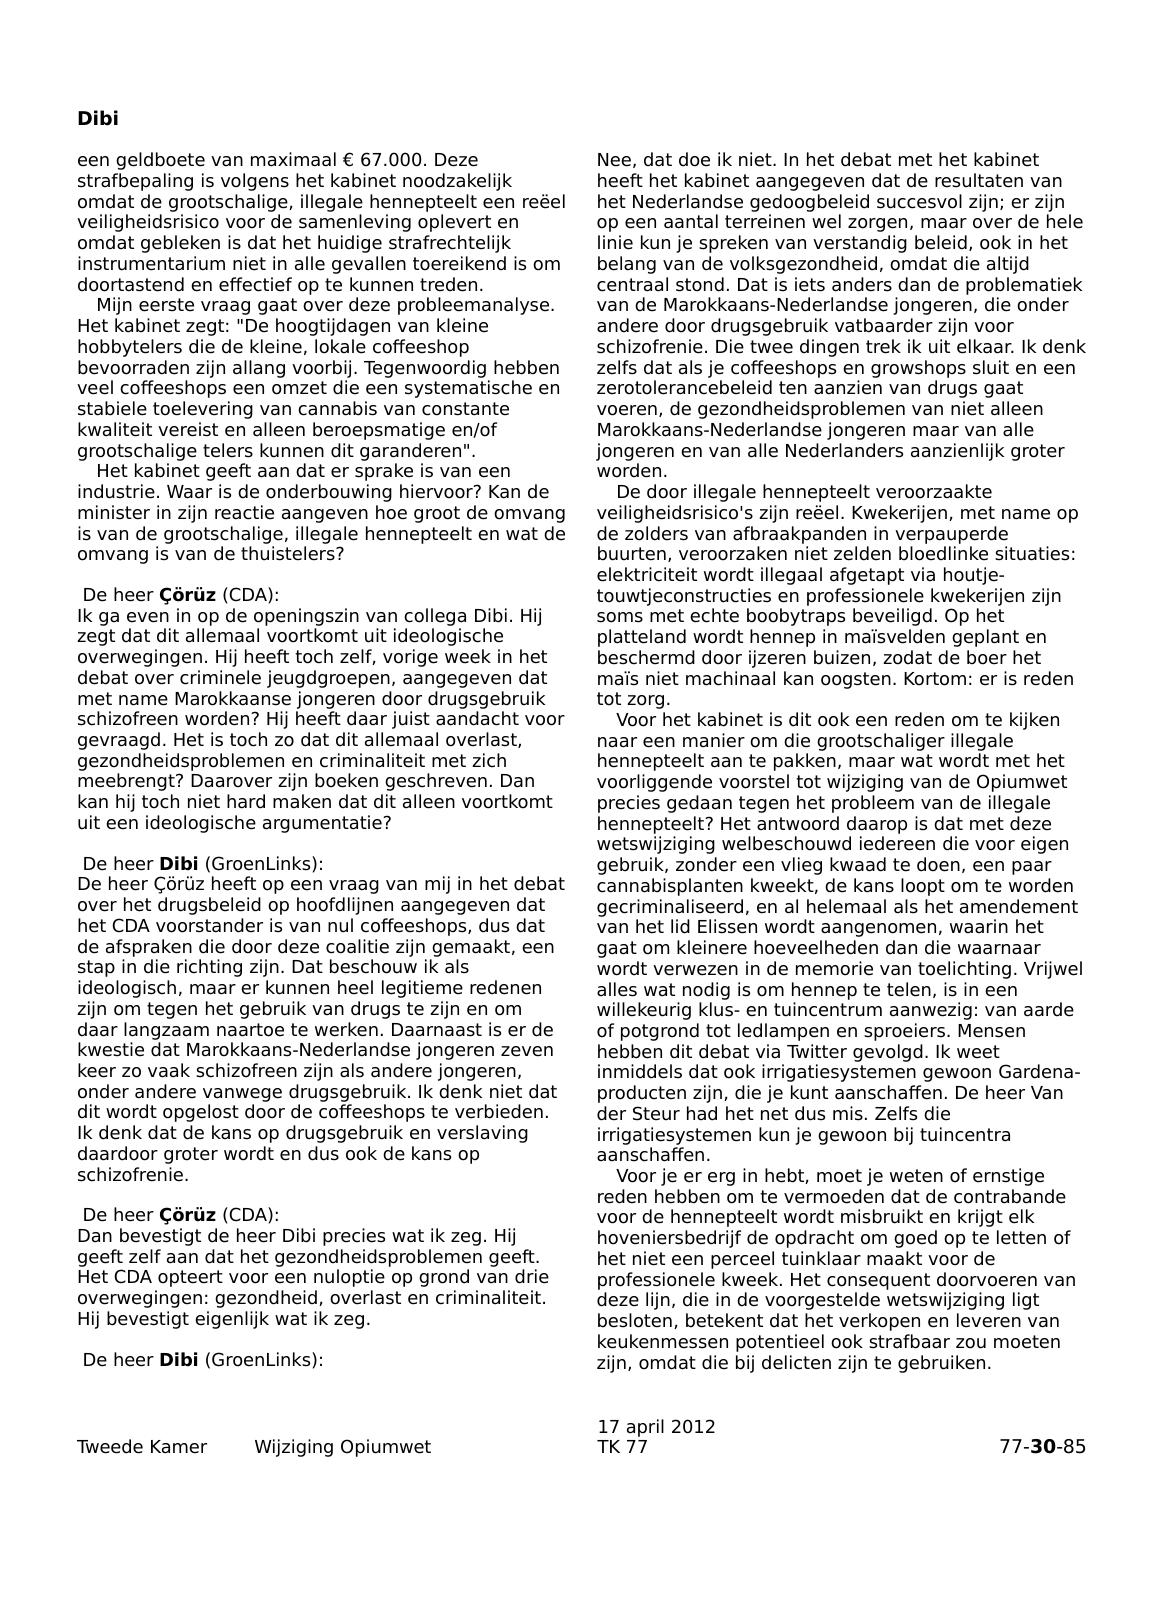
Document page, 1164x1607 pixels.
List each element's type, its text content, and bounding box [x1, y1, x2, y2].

text De heer Çörüz (CDA): [77, 1205, 567, 1226]
text Nee, dat doe ik niet. In het debat met het kabinet heeft het kabinet aangegeven dat de resultaten van het Nederlandse gedoogbeleid succesvol zijn; er zijn op een aantal terreinen wel zorgen, maar over de hele linie kun je spreken van verstandig beleid, ook in het belang van de volksgezondheid, omdat die altijd centraal stond. Dat is iets anders dan de problematiek van de Marokkaans-Nederlandse jongeren, die onder andere door drugsgebruik vatbaarder zijn voor schizofrenie. Die twee dingen trek ik uit elkaar. Ik denk zelfs dat als je coffeeshops en growshops sluit en een zerotolerancebeleid ten aanzien van drugs gaat voeren, de gezondheidsproblemen van niet alleen Marokkaans-Nederlandse jongeren maar van alle jongeren en van alle Nederlanders aanzienlijk groter worden. [596, 150, 1087, 482]
text Ik ga even in op de openingszin van collega Dibi. Hij zegt dat dit allemaal voortkomt uit ideologische overwegingen. Hij heeft toch zelf, vorige week in het debat over criminele jeugdgroepen, aangegeven dat met name Marokkaanse jongeren door drugsgebruik schizofreen worden? Hij heeft daar juist aandacht voor gevraagd. Het is toch zo dat dit allemaal overlast, gezondheidsproblemen en criminaliteit met zich meebrengt? Daarover zijn boeken geschreven. Dan kan hij toch niet hard maken dat dit alleen voortkomt uit een ideologische argumentatie? [77, 606, 567, 833]
text De heer Dibi (GroenLinks): [77, 1349, 567, 1370]
text De door illegale hennepteelt veroorzaakte veiligheidsrisico's zijn reëel. Kwekerijen, met name op de zolders van afbraakpanden in verpauperde buurten, veroorzaken niet zelden bloedlinke situaties: elektriciteit wordt illegaal afgetapt via houtje-touwtjeconstructies en professionele kwekerijen zijn soms met echte boobytraps beveiligd. Op het platteland wordt hennep in maïsvelden geplant en beschermd door ijzeren buizen, zodat de boer het maïs niet machinaal kan oogsten. Kortom: er is reden tot zorg. [596, 482, 1087, 710]
text Dan bevestigt de heer Dibi precies wat ik zeg. Hij geeft zelf aan dat het gezondheidsproblemen geeft. Het CDA opteert voor een nuloptie op grond van drie overwegingen: gezondheid, overlast en criminaliteit. Hij bevestigt eigenlijk wat ik zeg. [77, 1226, 567, 1329]
text De heer Çörüz heeft op een vraag van mij in het debat over het drugsbeleid op hoofdlijnen aangegeven dat het CDA voorstander is van nul coffeeshops, dus dat de afspraken die door deze coalitie zijn gemaakt, een stap in die richting zijn. Dat beschouw ik als ideologisch, maar er kunnen heel legitieme redenen zijn om tegen het gebruik van drugs te zijn en om daar langzaam naartoe te werken. Daarnaast is er de kwestie dat Marokkaans-Nederlandse jongeren zeven keer zo vaak schizofreen zijn als andere jongeren, onder andere vanwege drugsgebruik. Ik denk niet dat dit wordt opgelost door de coffeeshops te verbieden. Ik denk dat de kans op drugsgebruik en verslaving daardoor groter wordt en dus ook de kans op schizofrenie. [77, 874, 567, 1185]
text De heer Dibi (GroenLinks): [77, 853, 567, 874]
text Het kabinet geeft aan dat er sprake is van een industrie. Waar is de onderbouwing hiervoor? Kan de minister in zijn reactie aangeven hoe groot de omvang is van de grootschalige, illegale hennepteelt en wat de omvang is van de thuistelers? [77, 461, 567, 565]
text Voor je er erg in hebt, moet je weten of ernstige reden hebben om te vermoeden dat de contrabande voor de hennepteelt wordt misbruikt en krijgt elk hoveniersbedrijf de opdracht om goed op te letten of het niet een perceel tuinklaar maakt voor de professionele kweek. Het consequent doorvoeren van deze lijn, die in de voorgestelde wetswijziging ligt besloten, betekent dat het verkopen en leveren van keukenmessen potentieel ook strafbaar zou moeten zijn, omdat die bij delicten zijn te gebruiken. [596, 1166, 1087, 1373]
text Mijn eerste vraag gaat over deze probleemanalyse. Het kabinet zegt: "De hoogtijdagen van kleine hobbytelers die de kleine, lokale coffeeshop bevoorraden zijn allang voorbij. Tegenwoordig hebben veel coffeeshops een omzet die een systematische en stabiele toelevering van cannabis van constante kwaliteit vereist en alleen beroepsmatige en/of grootschalige telers kunnen dit garanderen". [77, 295, 567, 461]
text een geldboete van maximaal € 67.000. Deze strafbepaling is volgens het kabinet noodzakelijk omdat de grootschalige, illegale hennepteelt een reëel veiligheidsrisico voor de samenleving oplevert en omdat gebleken is dat het huidige strafrechtelijk instrumentarium niet in alle gevallen toereikend is om doortastend en effectief op te kunnen treden. [77, 150, 567, 295]
text De heer Çörüz (CDA): [77, 585, 567, 606]
text Voor het kabinet is dit ook een reden om te kijken naar een manier om die grootschaliger illegale hennepteelt aan te pakken, maar wat wordt met het voorliggende voorstel tot wijziging van de Opiumwet precies gedaan tegen het probleem van de illegale hennepteelt? Het antwoord daarop is dat met deze wetswijziging welbeschouwd iedereen die voor eigen gebruik, zonder een vlieg kwaad te doen, een paar cannabisplanten kweekt, de kans loopt om te worden gecriminaliseerd, en al helemaal als het amendement van het lid Elissen wordt aangenomen, waarin het gaat om kleinere hoeveelheden dan die waarnaar wordt verwezen in de memorie van toelichting. Vrijwel alles wat nodig is om hennep te telen, is in een willekeurig klus- en tuincentrum aanwezig: van aarde of potgrond tot ledlampen en sproeiers. Mensen hebben dit debat via Twitter gevolgd. Ik weet inmiddels dat ook irrigatiesystemen gewoon Gardena-producten zijn, die je kunt aanschaffen. De heer Van der Steur had het net dus mis. Zelfs die irrigatiesystemen kun je gewoon bij tuincentra aanschaffen. [596, 710, 1087, 1166]
